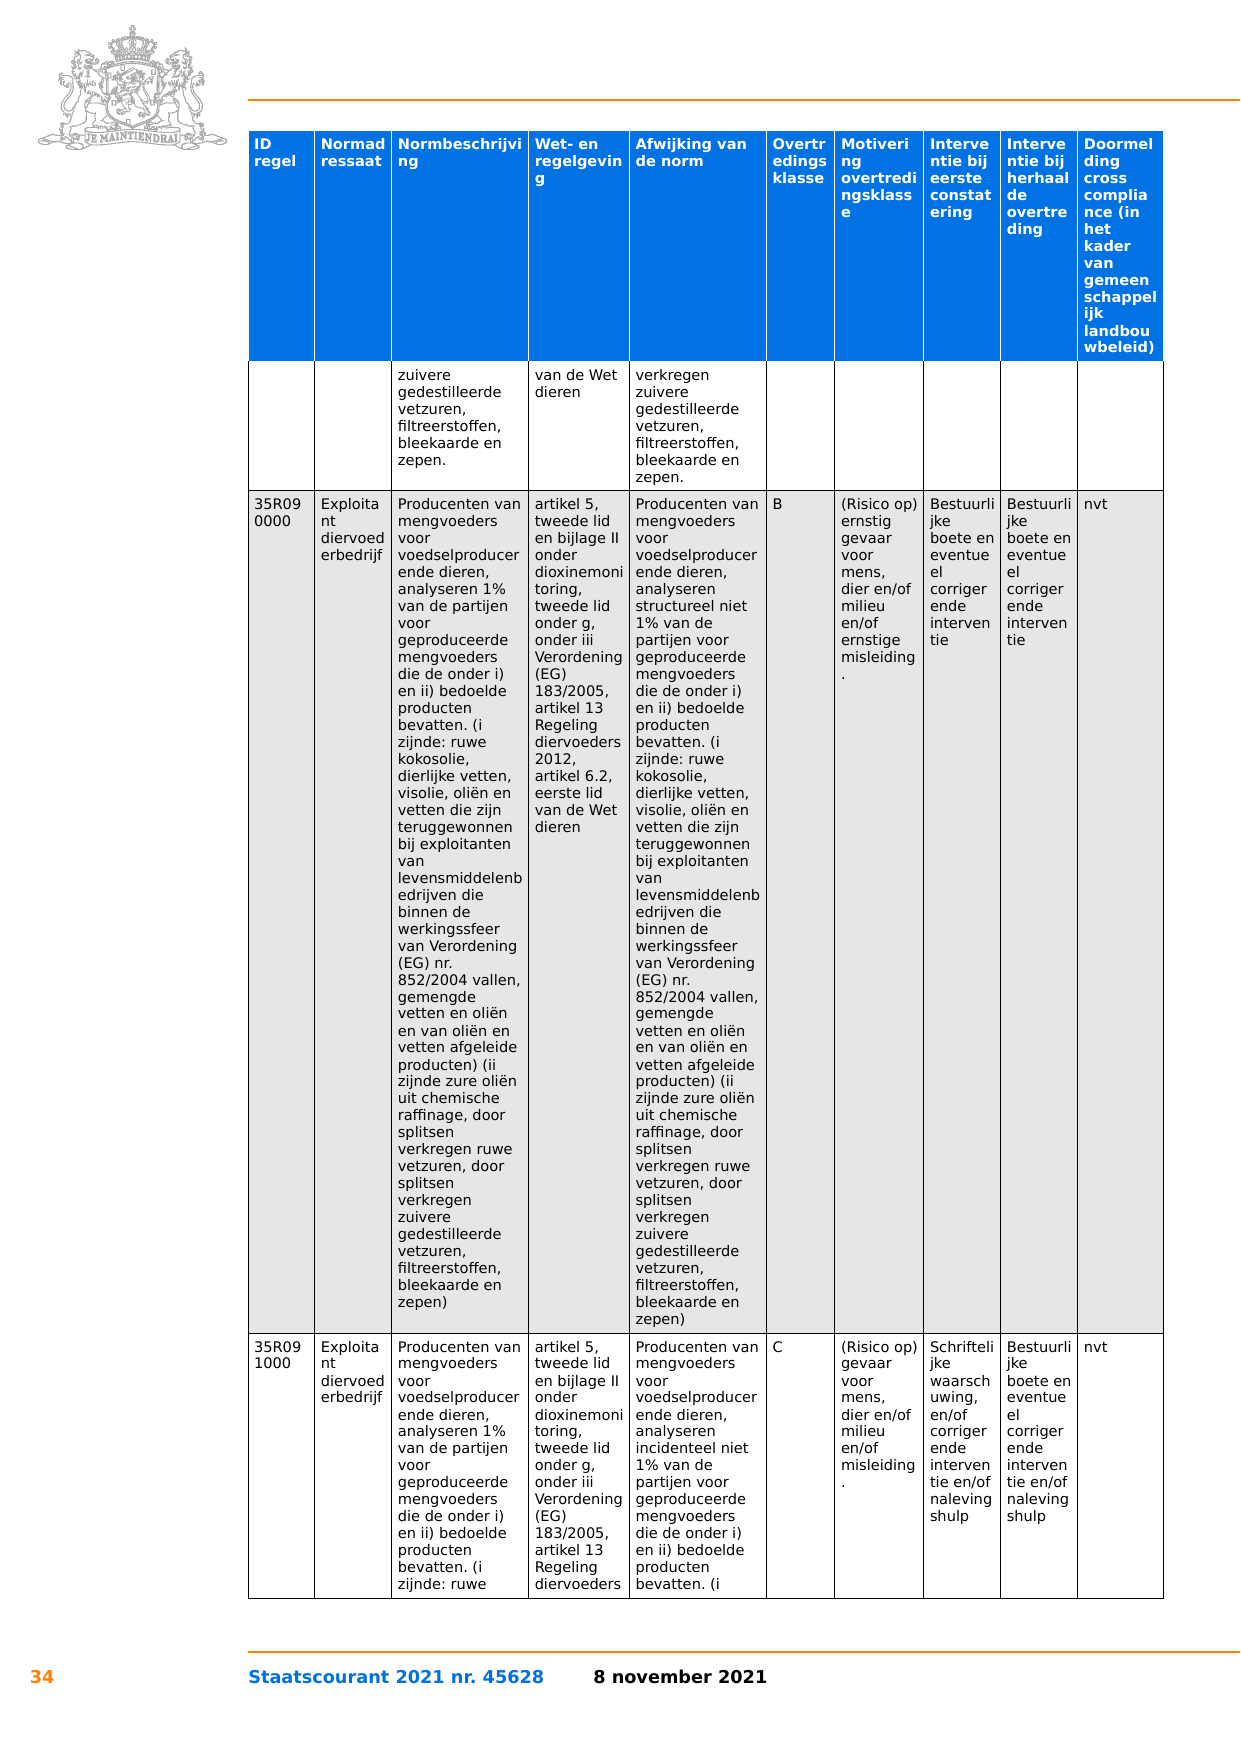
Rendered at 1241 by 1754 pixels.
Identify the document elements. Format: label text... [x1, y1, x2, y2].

table_cell Exploitant diervoederbedrijf [315, 491, 391, 1333]
table_cell zuivere gedestilleerde vetzuren, filtreerstoffen, bleekaarde en zepen. [392, 362, 528, 490]
table_cell [315, 362, 391, 490]
table_cell [1001, 362, 1077, 490]
table_cell van de Wet dieren [529, 362, 629, 490]
table_cell 35R090000 [249, 491, 314, 1333]
table_cell [249, 362, 314, 490]
table_cell Producenten van mengvoeders voor voedselproducerende dieren, analyseren 1% van de partijen voor geproduceerde mengvoeders die de onder i) en ii) bedoelde producten bevatten. (i zijnde: ruwe [392, 1334, 528, 1598]
table_cell Exploitant diervoederbedrijf [315, 1334, 391, 1598]
table_cell [835, 362, 923, 490]
table_cell nvt [1078, 491, 1163, 1333]
picture [38, 25, 227, 150]
table_cell [924, 362, 1000, 490]
table_cell nvt [1078, 1334, 1163, 1598]
table_header Overtredingsklasse [767, 131, 834, 361]
table_cell artikel 5, tweede lid en bijlage II onder dioxinemonitoring, tweede lid onder g, onder iii Verordening (EG) 183/2005, artikel 13 Regeling diervoeders 2012, artikel 6.2, eerste lid van de Wet dieren [529, 491, 629, 1333]
table_header ID regel [249, 131, 314, 361]
table_cell Bestuurlijke boete en eventueel corrigerende interventie en/of nalevingshulp [1001, 1334, 1077, 1598]
table_cell Schriftelijke waarschuwing, en/of corrigerende interventie en/of nalevingshulp [924, 1334, 1000, 1598]
table_header Doormelding cross compliance (in het kader van gemeenschappelijk landbouwbeleid) [1078, 131, 1163, 361]
table_cell Bestuurlijke boete en eventueel corrigerende interventie [1001, 491, 1077, 1333]
table_header Afwijking van de norm [630, 131, 766, 361]
table_header Interventie bij eerste constatering [924, 131, 1000, 361]
table_cell [767, 362, 834, 490]
table_header Motivering overtredingsklasse [835, 131, 923, 361]
table_cell B [767, 491, 834, 1333]
table_cell verkregen zuivere gedestilleerde vetzuren, filtreerstoffen, bleekaarde en zepen. [630, 362, 766, 490]
table_cell Producenten van mengvoeders voor voedselproducerende dieren, analyseren 1% van de partijen voor geproduceerde mengvoeders die de onder i) en ii) bedoelde producten bevatten. (i zijnde: ruwe kokosolie, dierlijke vetten, visolie, oliën en vetten die zijn teruggewonnen bij exploitanten van levensmiddelenbedrijven die binnen de werkingssfeer van Verordening (EG) nr. 852/2004 vallen, gemengde vetten en oliën en van oliën en vetten afgeleide producten) (ii zijnde zure oliën uit chemische raffinage, door splitsen verkregen ruwe vetzuren, door splitsen verkregen zuivere gedestilleerde vetzuren, filtreerstoffen, bleekaarde en zepen) [392, 491, 528, 1333]
table_cell [1078, 362, 1163, 490]
table_cell C [767, 1334, 834, 1598]
table_cell artikel 5, tweede lid en bijlage II onder dioxinemonitoring, tweede lid onder g, onder iii Verordening (EG) 183/2005, artikel 13 Regeling diervoeders [529, 1334, 629, 1598]
table_cell Producenten van mengvoeders voor voedselproducerende dieren, analyseren structureel niet 1% van de partijen voor geproduceerde mengvoeders die de onder i) en ii) bedoelde producten bevatten. (i zijnde: ruwe kokosolie, dierlijke vetten, visolie, oliën en vetten die zijn teruggewonnen bij exploitanten van levensmiddelenbedrijven die binnen de werkingssfeer van Verordening (EG) nr. 852/2004 vallen, gemengde vetten en oliën en van oliën en vetten afgeleide producten) (ii zijnde zure oliën uit chemische raffinage, door splitsen verkregen ruwe vetzuren, door splitsen verkregen zuivere gedestilleerde vetzuren, filtreerstoffen, bleekaarde en zepen) [630, 491, 766, 1333]
table_cell 35R091000 [249, 1334, 314, 1598]
table_header Wet- en regelgeving [529, 131, 629, 361]
table_cell Producenten van mengvoeders voor voedselproducerende dieren, analyseren incidenteel niet 1% van de partijen voor geproduceerde mengvoeders die de onder i) en ii) bedoelde producten bevatten. (i [630, 1334, 766, 1598]
table_header Normbeschrijving [392, 131, 528, 361]
table_header Normadressaat [315, 131, 391, 361]
table_header Interventie bij herhaalde overtreding [1001, 131, 1077, 361]
table_cell (Risico op) gevaar voor mens, dier en/of milieu en/of misleiding. [835, 1334, 923, 1598]
table_cell (Risico op) ernstig gevaar voor mens, dier en/of milieu en/of ernstige misleiding. [835, 491, 923, 1333]
table_cell Bestuurlijke boete en eventueel corrigerende interventie [924, 491, 1000, 1333]
